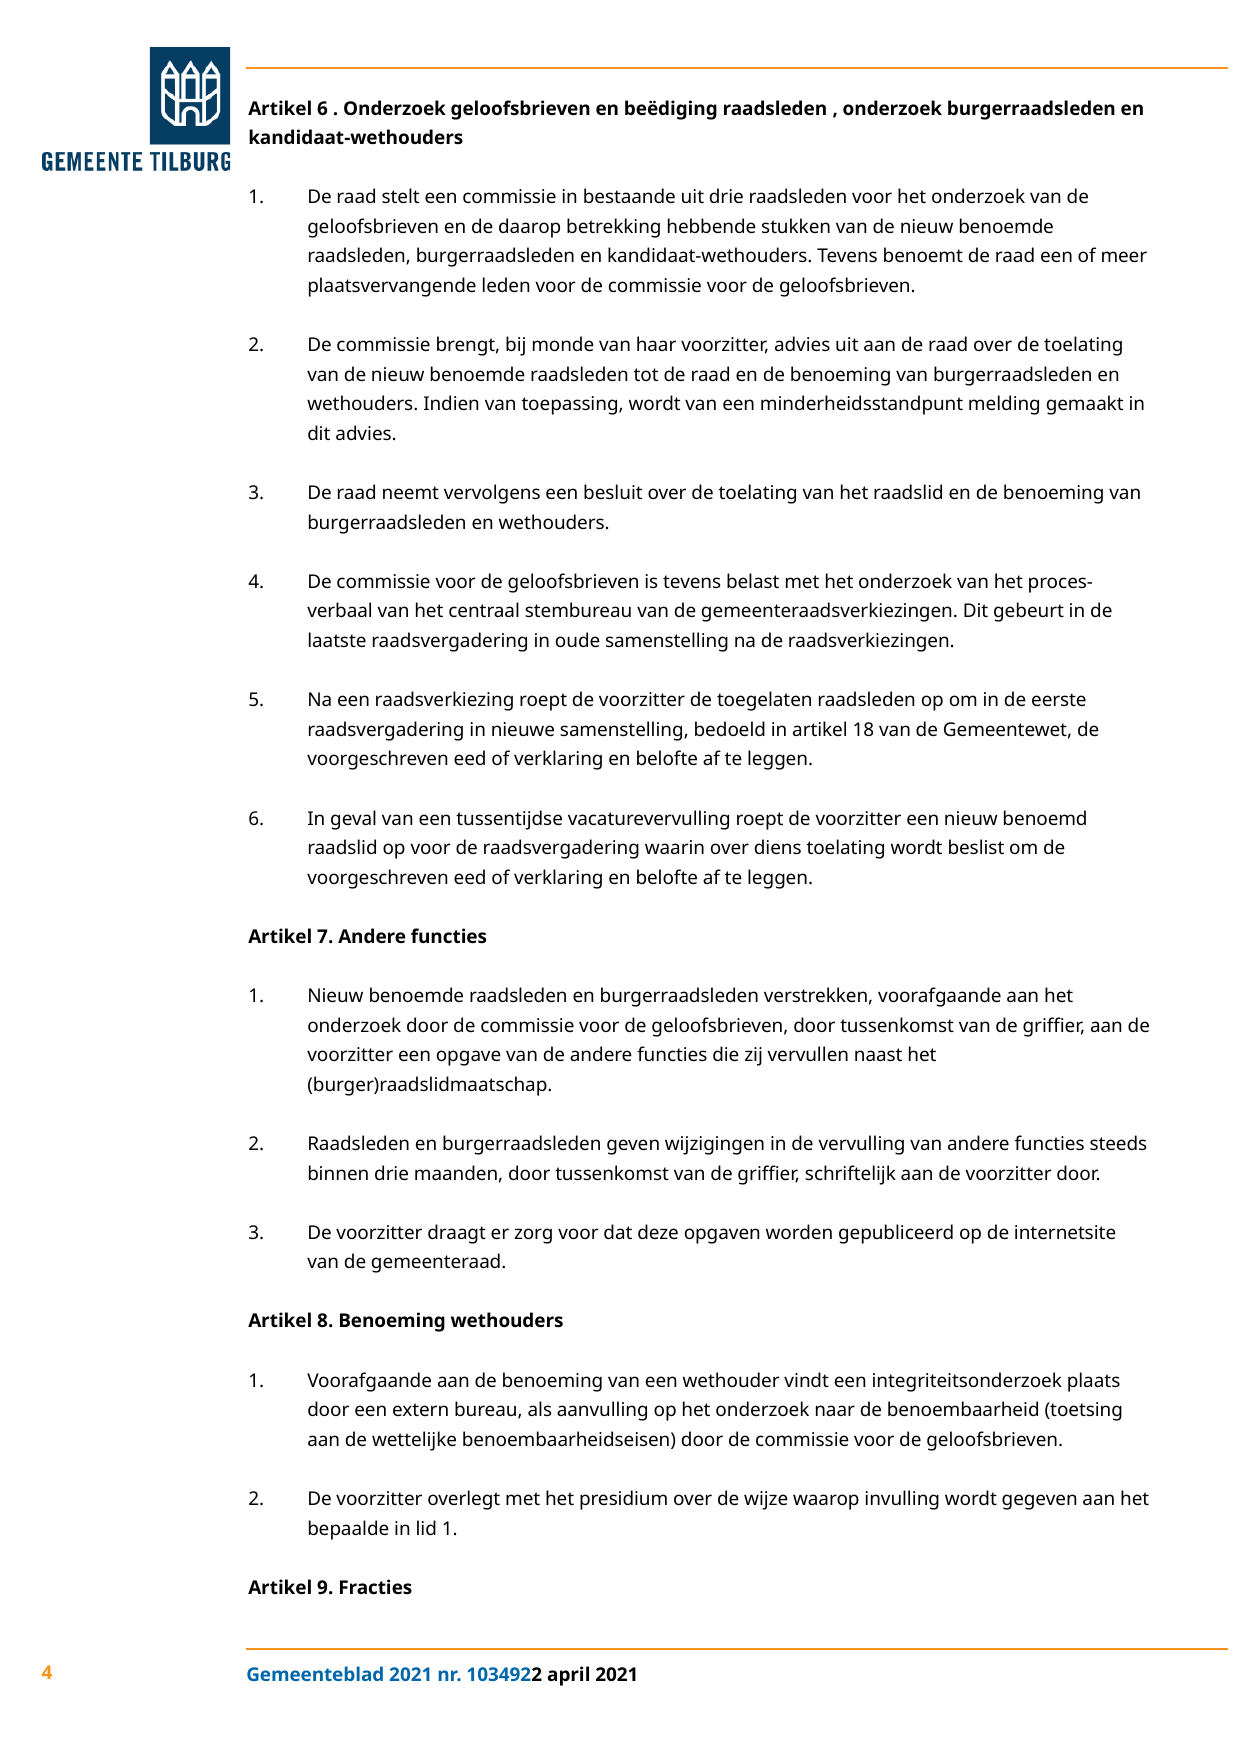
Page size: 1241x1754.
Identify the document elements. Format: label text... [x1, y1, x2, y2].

list Voorafgaande aan de benoeming van een wethouder vindt een integriteitsonderzoek plaats door een extern bureau, als aanvulling op het onderzoek naar de benoembaarheid (toetsing aan de wettelijke benoembaarheidseisen) door de commissie voor de geloofsbrieven. [248, 1367, 1152, 1452]
list De voorzitter draagt er zorg voor dat deze opgaven worden gepubliceerd op de internetsite van de gemeenteraad. [248, 1219, 1152, 1274]
list De voorzitter overlegt met het presidium over de wijze waarop invulling wordt gegeven aan het bepaalde in lid 1. [248, 1485, 1152, 1541]
text Artikel 6 . Onderzoek geloofsbrieven en beëdiging raadsleden , onderzoek burgerraadsleden en kandidaat-wethouders [248, 95, 1152, 150]
list De commissie brengt, bij monde van haar voorzitter, advies uit aan de raad over de toelating van de nieuw benoemde raadsleden tot de raad en de benoeming van burgerraadsleden en wethouders. Indien van toepassing, wordt van een minderheidsstandpunt melding gemaakt in dit advies. [248, 331, 1152, 446]
text Artikel 7. Andere functies [248, 923, 1152, 949]
list Nieuw benoemde raadsleden en burgerraadsleden verstrekken, voorafgaande aan het onderzoek door de commissie voor de geloofsbrieven, door tussenkomst van de griffier, aan de voorzitter een opgave van de andere functies die zij vervullen naast het (burger)raadslidmaatschap. [248, 982, 1152, 1097]
list De commissie voor de geloofsbrieven is tevens belast met het onderzoek van het proces-verbaal van het centraal stembureau van de gemeenteraadsverkiezingen. Dit gebeurt in de laatste raadsvergadering in oude samenstelling na de raadsverkiezingen. [248, 568, 1152, 653]
text Artikel 8. Benoeming wethouders [248, 1308, 1152, 1333]
picture [41, 47, 231, 172]
text Artikel 9. Fracties [248, 1574, 1152, 1600]
list Raadsleden en burgerraadsleden geven wijzigingen in de vervulling van andere functies steeds binnen drie maanden, door tussenkomst van de griffier, schriftelijk aan de voorzitter door. [248, 1130, 1152, 1186]
list Na een raadsverkiezing roept de voorzitter de toegelaten raadsleden op om in de eerste raadsvergadering in nieuwe samenstelling, bedoeld in artikel 18 van de Gemeentewet, de voorgeschreven eed of verklaring en belofte af te leggen. [248, 686, 1152, 771]
list In geval van een tussentijdse vacaturevervulling roept de voorzitter een nieuw benoemd raadslid op voor de raadsvergadering waarin over diens toelating wordt beslist om de voorgeschreven eed of verklaring en belofte af te leggen. [248, 805, 1152, 890]
list De raad stelt een commissie in bestaande uit drie raadsleden voor het onderzoek van de geloofsbrieven en de daarop betrekking hebbende stukken van de nieuw benoemde raadsleden, burgerraadsleden en kandidaat-wethouders. Tevens benoemt de raad een of meer plaatsvervangende leden voor de commissie voor de geloofsbrieven. [248, 183, 1152, 298]
list De raad neemt vervolgens een besluit over de toelating van het raadslid en de benoeming van burgerraadsleden en wethouders. [248, 479, 1152, 535]
